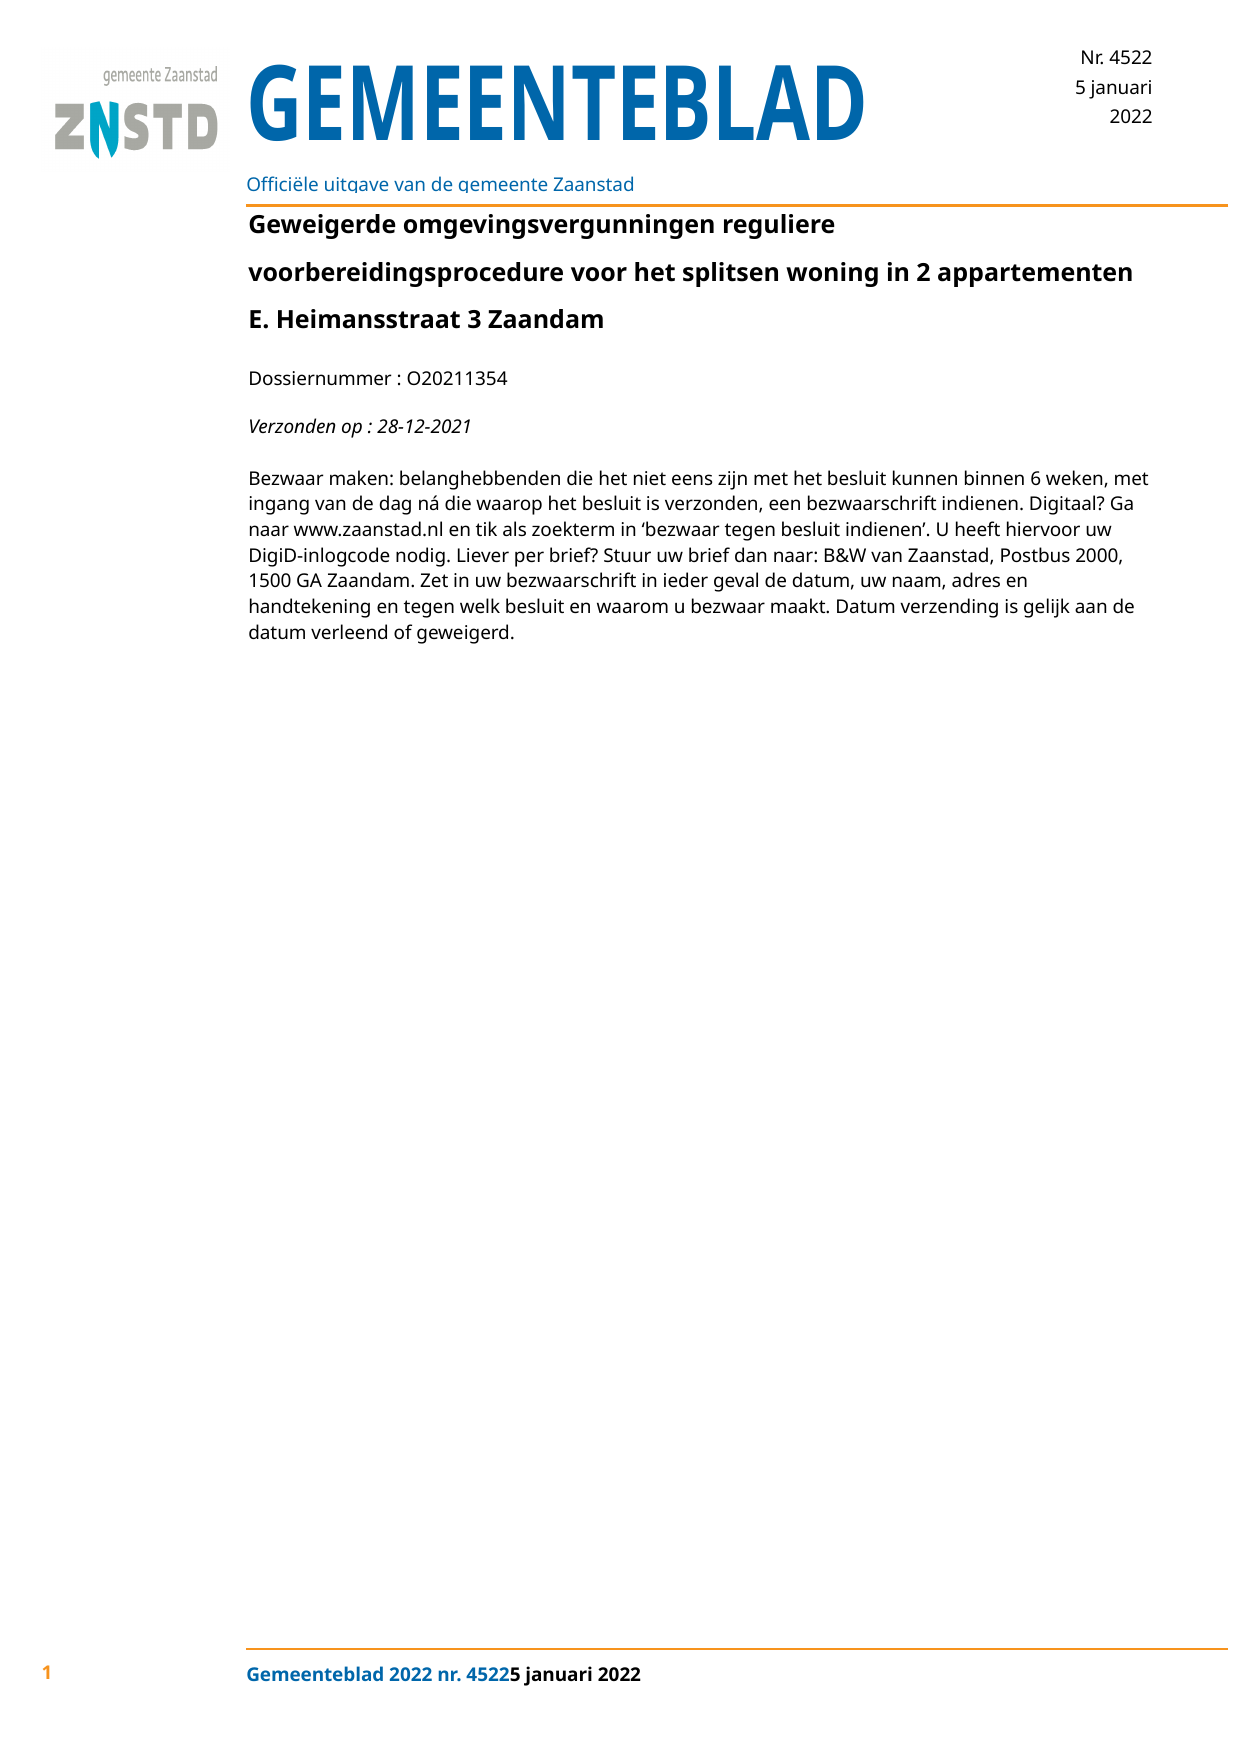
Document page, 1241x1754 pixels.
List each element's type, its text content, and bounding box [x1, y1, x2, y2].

picture [41, 47, 231, 172]
text Dossiernummer : O20211354 [248, 366, 1152, 391]
text Bezwaar maken: belanghebbenden die het niet eens zijn met het besluit kunnen binnen 6 weken, met ingang van de dag ná die waarop het besluit is verzonden, een bezwaarschrift indienen. Digitaal? Ga naar www.zaanstad.nl en tik als zoekterm in ‘bezwaar tegen besluit indienen’. U heeft hiervoor uw DigiD-inlogcode nodig. Liever per brief? Stuur uw brief dan naar: B&W van Zaanstad, Postbus 2000, 1500 GA Zaandam. Zet in uw bezwaarschrift in ieder geval de datum, uw naam, adres en handtekening en tegen welk besluit en waarom u bezwaar maakt. Datum verzending is gelijk aan de datum verleend of geweigerd. [248, 465, 1152, 645]
text Verzonden op : 28-12-2021 [248, 413, 1152, 439]
text Geweigerde omgevingsvergunningen reguliere voorbereidingsprocedure voor het splitsen woning in 2 appartementen E. Heimansstraat 3 Zaandam [248, 207, 1152, 336]
